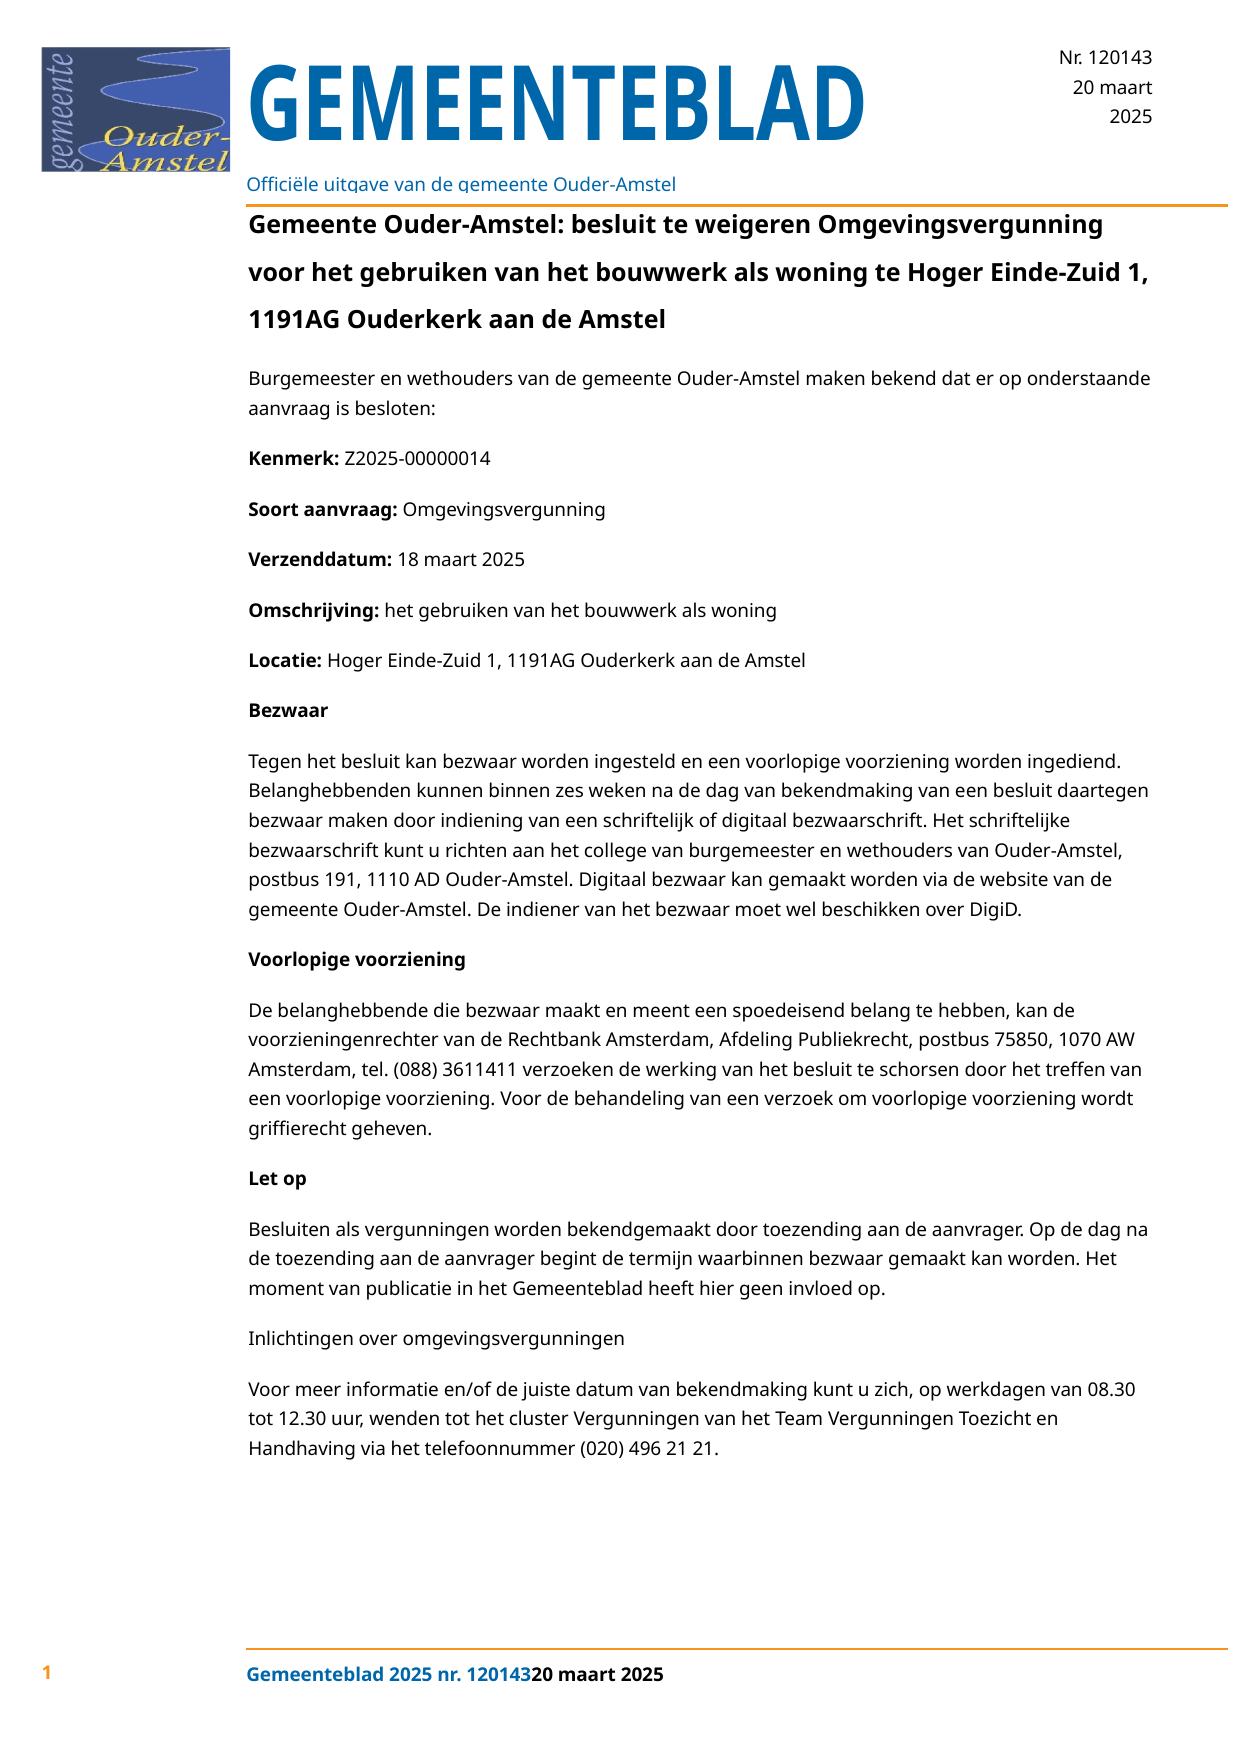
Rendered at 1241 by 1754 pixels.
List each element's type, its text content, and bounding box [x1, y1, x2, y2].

text Kenmerk: Z2025-00000014 [248, 446, 1152, 471]
text Omschrijving: het gebruiken van het bouwwerk als woning [248, 597, 1152, 622]
text De belanghebbende die bezwaar maakt en meent een spoedeisend belang te hebben, kan de voorzieningenrechter van de Rechtbank Amsterdam, Afdeling Publiekrecht, postbus 75850, 1070 AW Amsterdam, tel. (088) 3611411 verzoeken de werking van het besluit te schorsen door het treffen van een voorlopige voorziening. Voor de behandeling van een verzoek om voorlopige voorziening wordt griffierecht geheven. [248, 997, 1152, 1141]
text Burgemeester en wethouders van de gemeente Ouder-Amstel maken bekend dat er op onderstaande aanvraag is besloten: [248, 366, 1152, 421]
text Gemeente Ouder-Amstel: besluit te weigeren Omgevingsvergunning voor het gebruiken van het bouwwerk als woning te Hoger Einde-Zuid 1, 1191AG Ouderkerk aan de Amstel [248, 207, 1152, 336]
text Bezwaar [248, 698, 1152, 723]
text Voorlopige voorziening [248, 946, 1152, 972]
text Besluiten als vergunningen worden bekendgemaakt door toezending aan de aanvrager. Op de dag na de toezending aan de aanvrager begint de termijn waarbinnen bezwaar gemaakt kan worden. Het moment van publicatie in het Gemeenteblad heeft hier geen invloed op. [248, 1216, 1152, 1301]
text Verzenddatum: 18 maart 2025 [248, 546, 1152, 572]
picture [41, 47, 231, 172]
text Soort aanvraag: Omgevingsvergunning [248, 496, 1152, 522]
text Voor meer informatie en/of de juiste datum van bekendmaking kunt u zich, op werkdagen van 08.30 tot 12.30 uur, wenden tot het cluster Vergunningen van het Team Vergunningen Toezicht en Handhaving via het telefoonnummer (020) 496 21 21. [248, 1376, 1152, 1461]
text Tegen het besluit kan bezwaar worden ingesteld en een voorlopige voorziening worden ingediend. Belanghebbenden kunnen binnen zes weken na de dag van bekendmaking van een besluit daartegen bezwaar maken door indiening van een schriftelijk of digitaal bezwaarschrift. Het schriftelijke bezwaarschrift kunt u richten aan het college van burgemeester en wethouders van Ouder-Amstel, postbus 191, 1110 AD Ouder-Amstel. Digitaal bezwaar kan gemaakt worden via de website van de gemeente Ouder-Amstel. De indiener van het bezwaar moet wel beschikken over DigiD. [248, 748, 1152, 922]
text Locatie: Hoger Einde-Zuid 1, 1191AG Ouderkerk aan de Amstel [248, 647, 1152, 673]
text Let op [248, 1166, 1152, 1191]
text Inlichtingen over omgevingsvergunningen [248, 1326, 1152, 1351]
